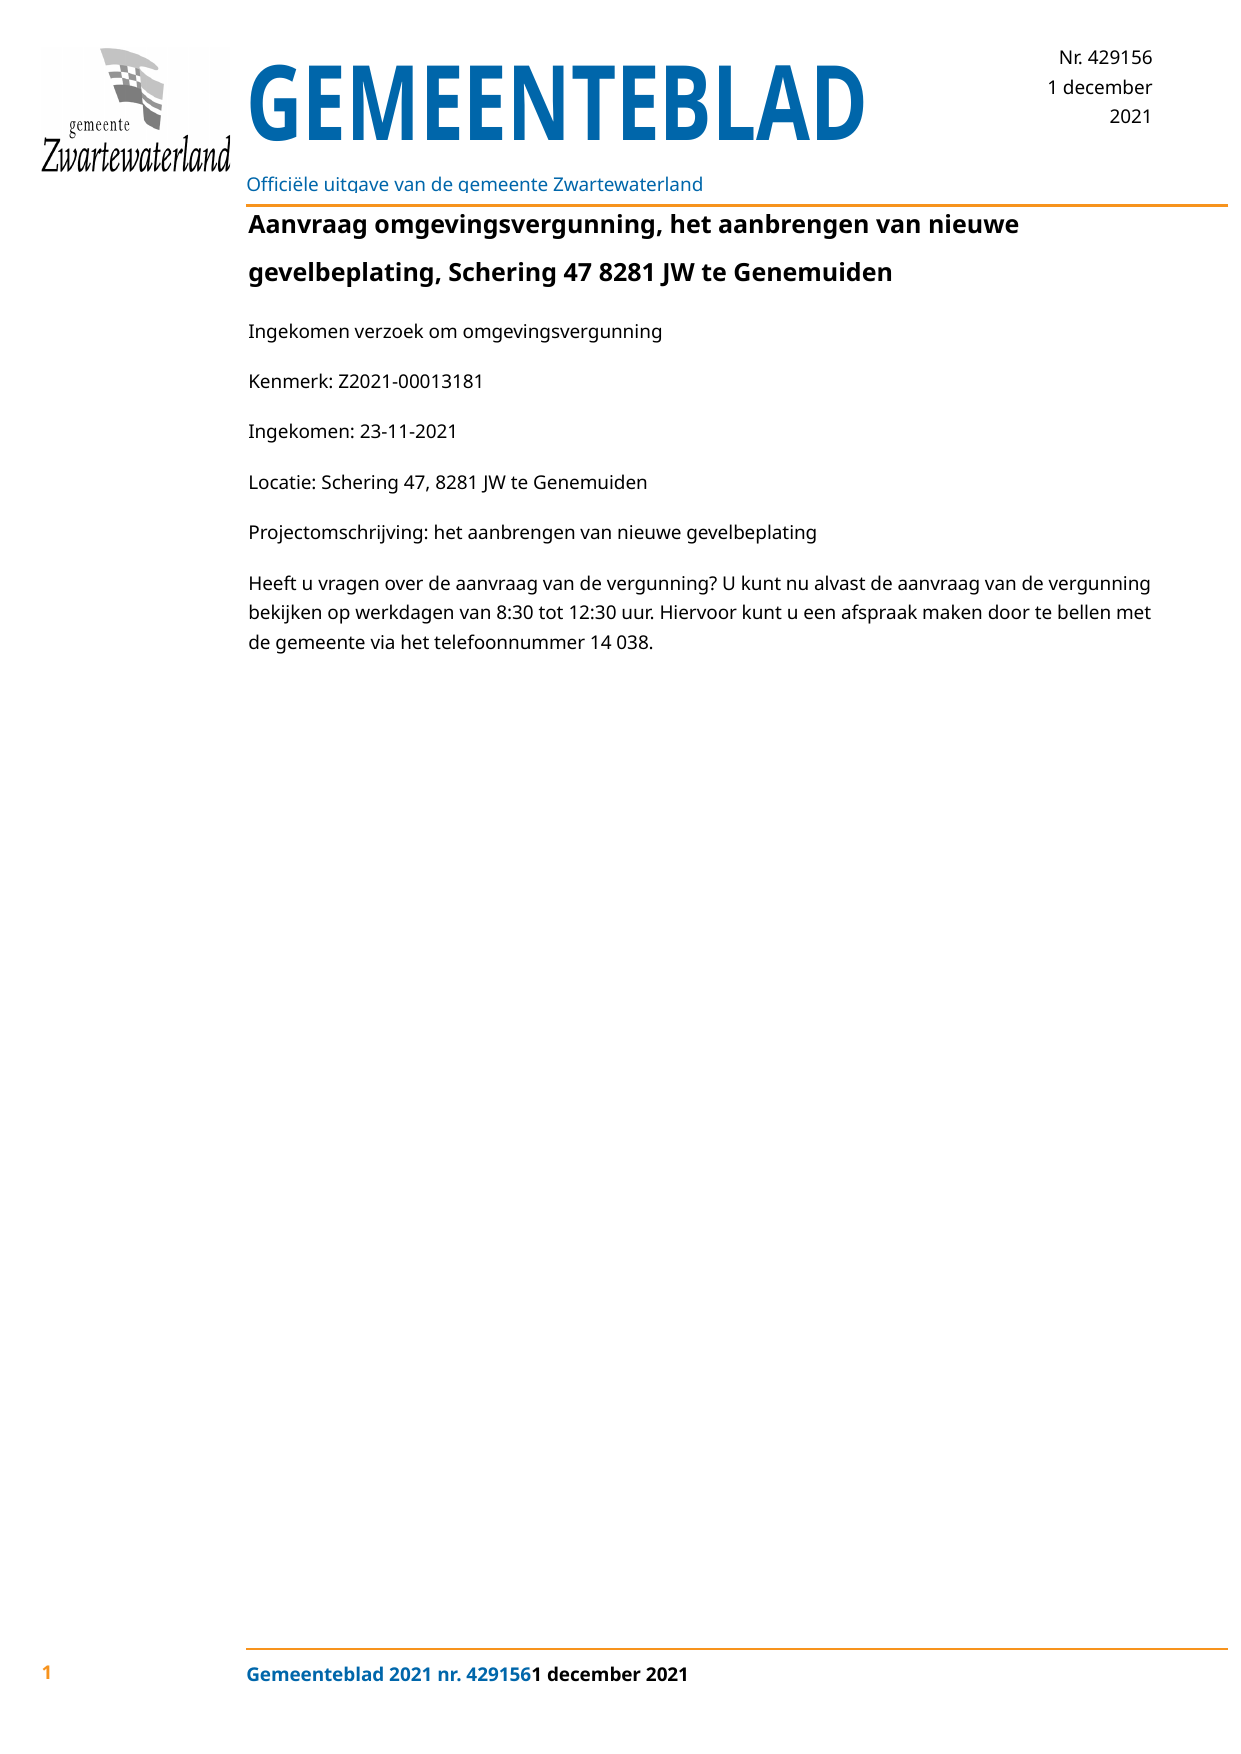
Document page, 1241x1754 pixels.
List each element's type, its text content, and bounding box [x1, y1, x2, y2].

text Aanvraag omgevingsvergunning, het aanbrengen van nieuwe gevelbeplating, Schering 47 8281 JW te Genemuiden [248, 207, 1152, 288]
text Heeft u vragen over de aanvraag van de vergunning? U kunt nu alvast de aanvraag van de vergunning bekijken op werkdagen van 8:30 tot 12:30 uur. Hiervoor kunt u een afspraak maken door te bellen met de gemeente via het telefoonnummer 14 038. [248, 570, 1152, 655]
text Kenmerk: Z2021-00013181 [248, 368, 1152, 394]
picture [41, 47, 231, 172]
text Locatie: Schering 47, 8281 JW te Genemuiden [248, 469, 1152, 495]
text Projectomschrijving: het aanbrengen van nieuwe gevelbeplating [248, 519, 1152, 545]
text Ingekomen verzoek om omgevingsvergunning [248, 318, 1152, 344]
text Ingekomen: 23-11-2021 [248, 419, 1152, 444]
